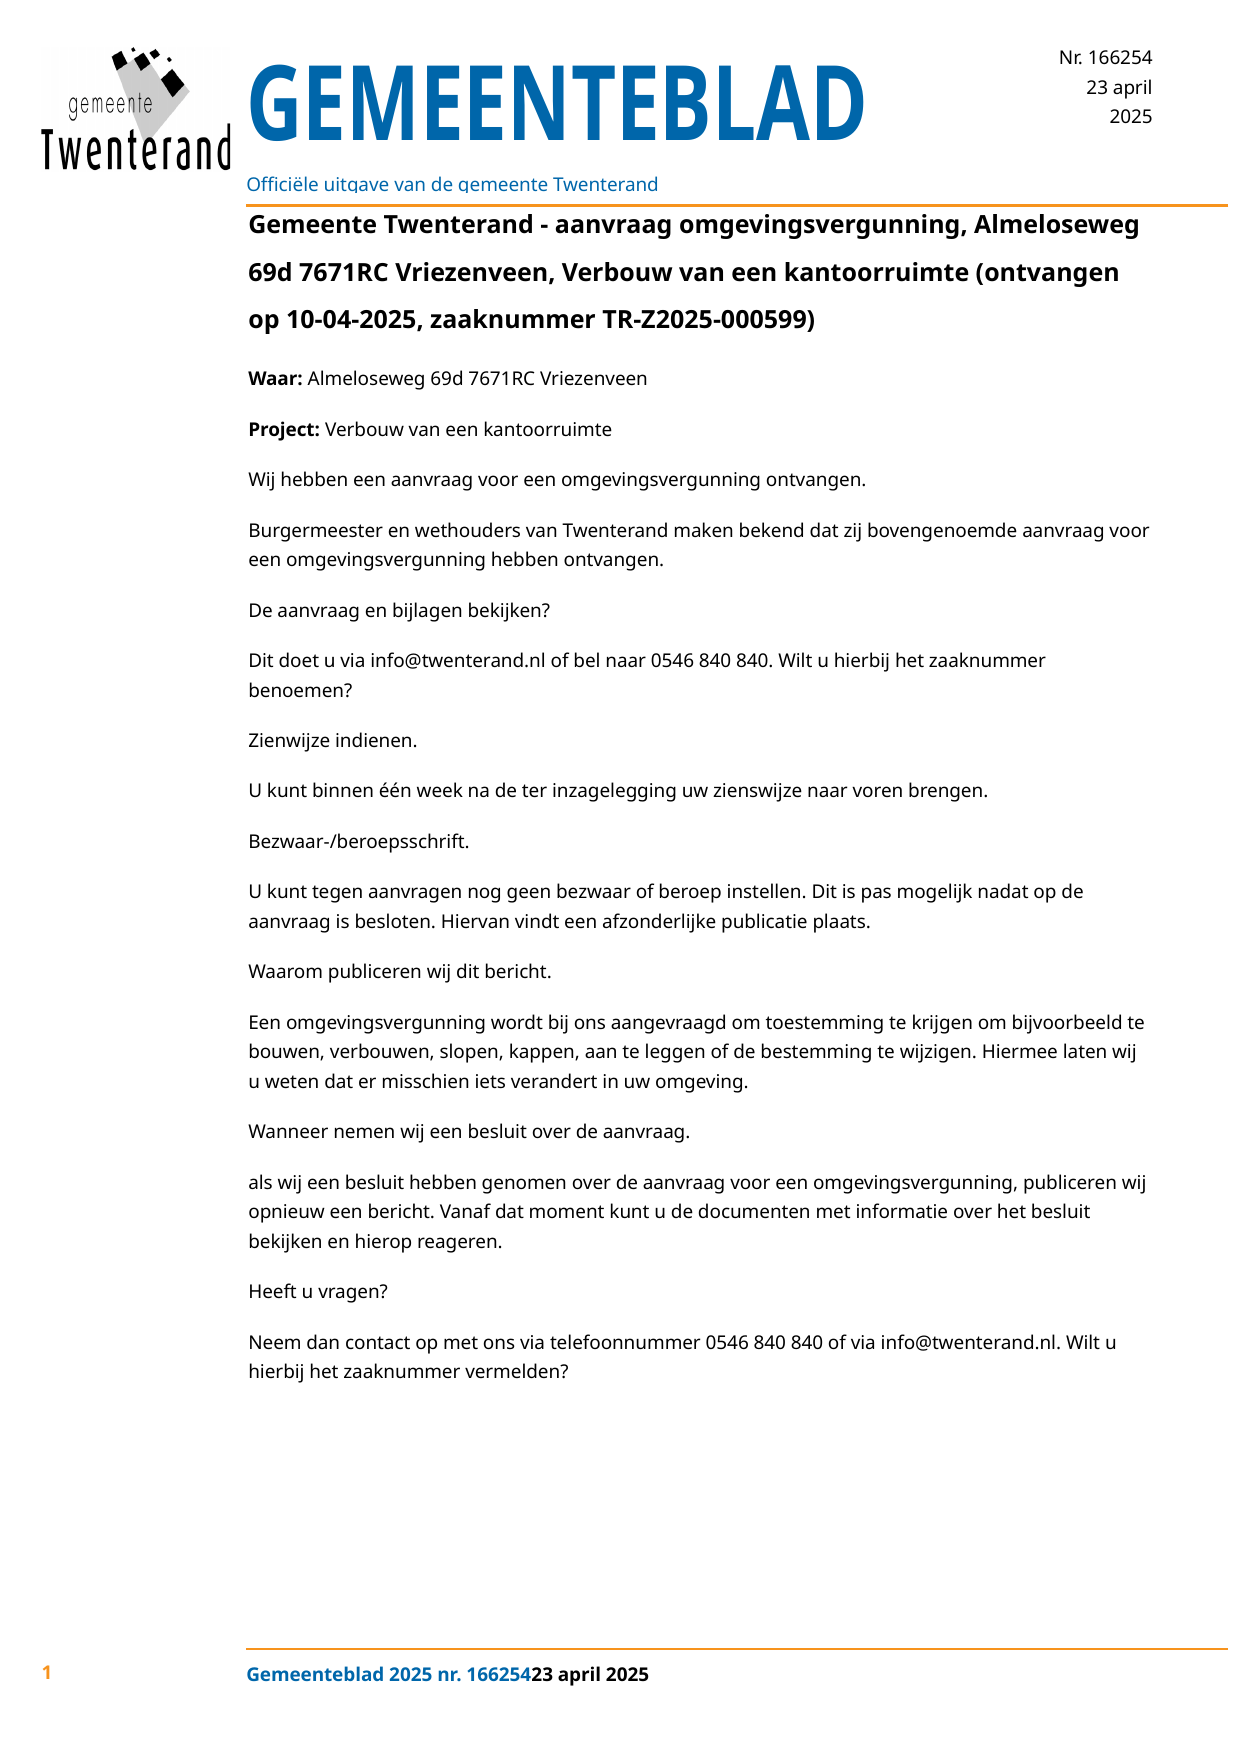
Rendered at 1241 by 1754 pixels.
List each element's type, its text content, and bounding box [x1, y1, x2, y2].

text Zienwijze indienen. [248, 727, 1152, 753]
text Bezwaar-/beroepsschrift. [248, 828, 1152, 854]
text U kunt binnen één week na de ter inzagelegging uw zienswijze naar voren brengen. [248, 778, 1152, 803]
text Wij hebben een aanvraag voor een omgevingsvergunning ontvangen. [248, 466, 1152, 492]
text als wij een besluit hebben genomen over de aanvraag voor een omgevingsvergunning, publiceren wij opnieuw een bericht. Vanaf dat moment kunt u de documenten met informatie over het besluit bekijken en hierop reageren. [248, 1169, 1152, 1254]
text Gemeente Twenterand - aanvraag omgevingsvergunning, Almeloseweg 69d 7671RC Vriezenveen, Verbouw van een kantoorruimte (ontvangen op 10-04-2025, zaaknummer TR-Z2025-000599) [248, 207, 1152, 336]
text Project: Verbouw van een kantoorruimte [248, 416, 1152, 442]
text Heeft u vragen? [248, 1278, 1152, 1304]
text Waarom publiceren wij dit bericht. [248, 958, 1152, 984]
text Neem dan contact op met ons via telefoonnummer 0546 840 840 of via info@twenterand.nl. Wilt u hierbij het zaaknummer vermelden? [248, 1329, 1152, 1384]
picture [41, 47, 231, 172]
text Waar: Almeloseweg 69d 7671RC Vriezenveen [248, 366, 1152, 391]
text Dit doet u via info@twenterand.nl of bel naar 0546 840 840. Wilt u hierbij het zaaknummer benoemen? [248, 647, 1152, 702]
text Burgermeester en wethouders van Twenterand maken bekend dat zij bovengenoemde aanvraag voor een omgevingsvergunning hebben ontvangen. [248, 517, 1152, 572]
text De aanvraag en bijlagen bekijken? [248, 597, 1152, 622]
text U kunt tegen aanvragen nog geen bezwaar of beroep instellen. Dit is pas mogelijk nadat op de aanvraag is besloten. Hiervan vindt een afzonderlijke publicatie plaats. [248, 878, 1152, 934]
text Een omgevingsvergunning wordt bij ons aangevraagd om toestemming te krijgen om bijvoorbeeld te bouwen, verbouwen, slopen, kappen, aan te leggen of de bestemming te wijzigen. Hiermee laten wij u weten dat er misschien iets verandert in uw omgeving. [248, 1009, 1152, 1094]
text Wanneer nemen wij een besluit over de aanvraag. [248, 1118, 1152, 1144]
